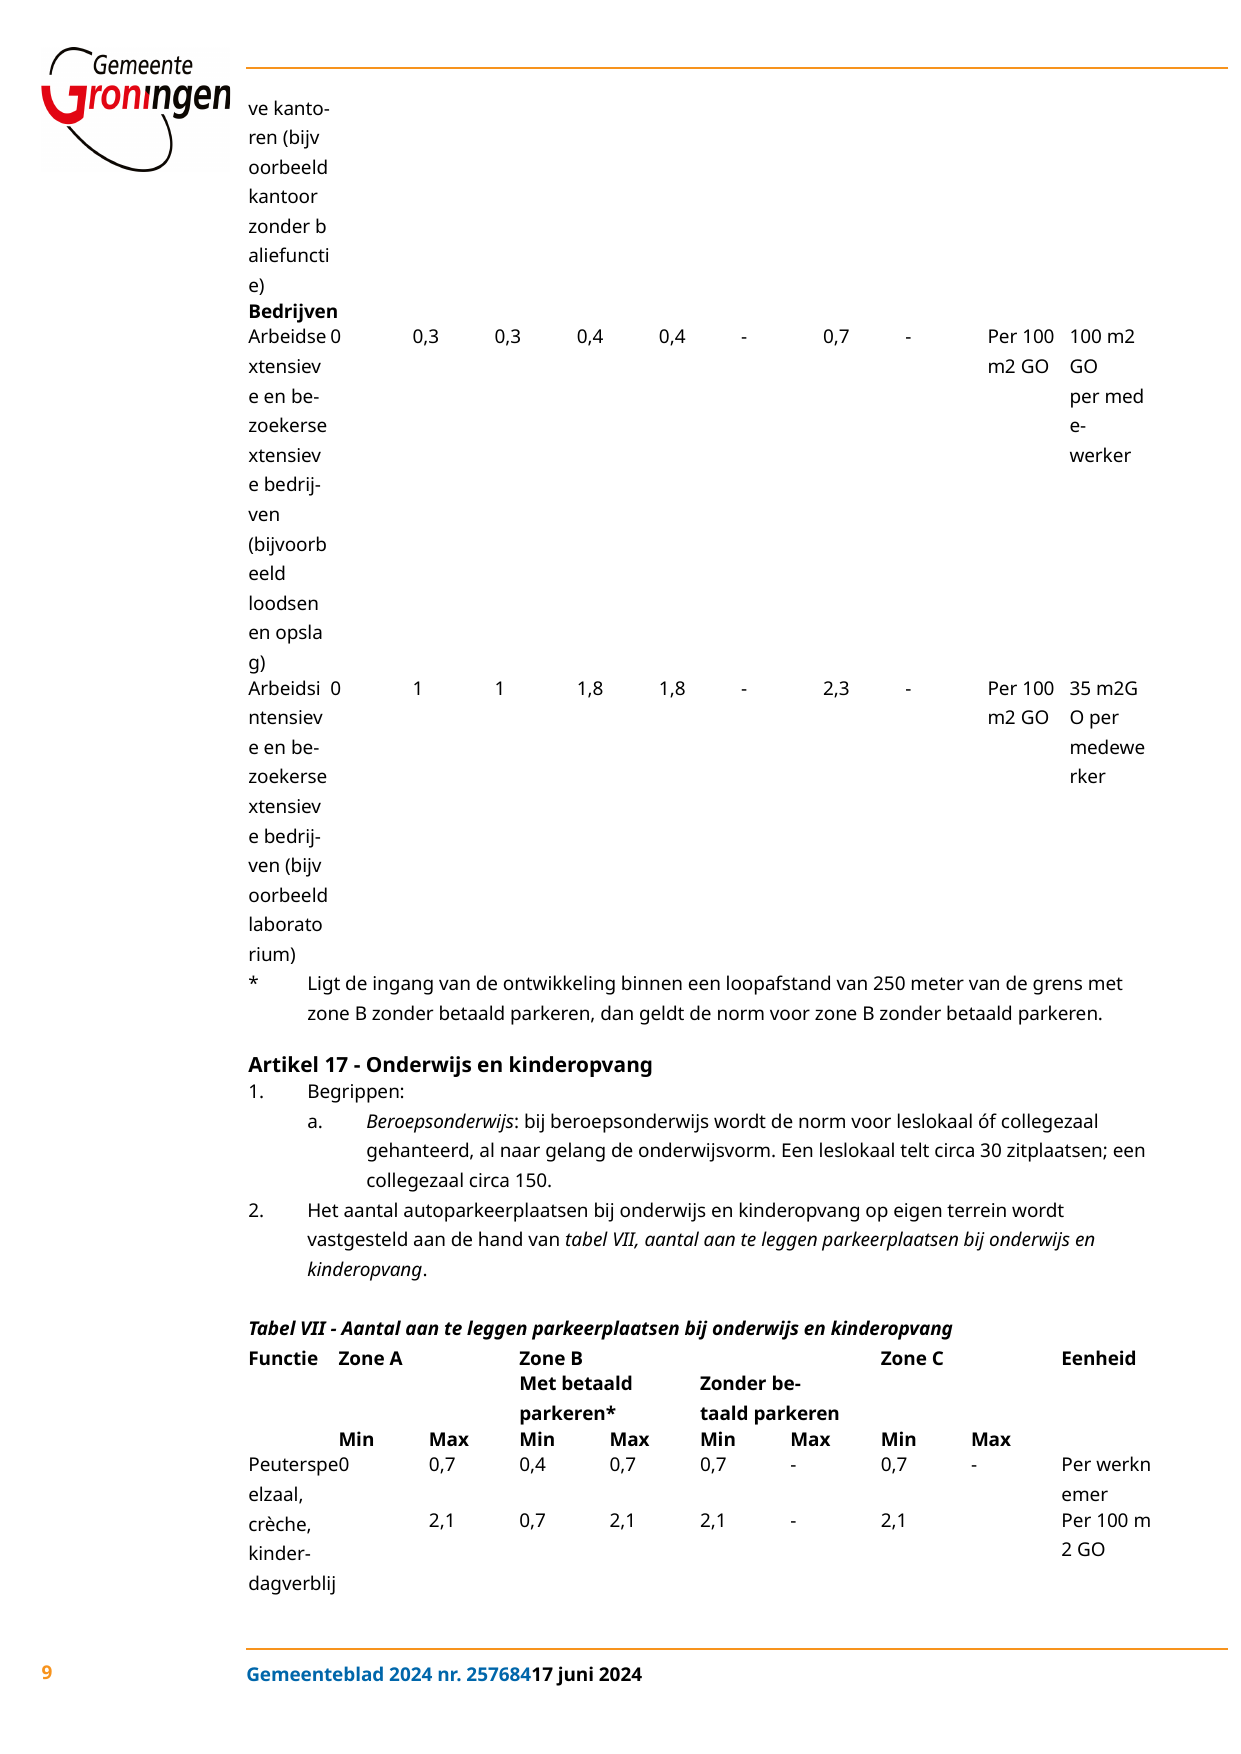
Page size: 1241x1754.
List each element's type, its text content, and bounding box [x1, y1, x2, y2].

table_cell Arbeidsintensieve en be- zoekersextensieve bedrij- ven (bijvoorbeeld laboratorium) [248, 675, 330, 967]
table_cell [577, 95, 659, 298]
table_cell Per 100 m2 GO [1061, 1507, 1152, 1596]
list Beroepsonderwijs: bij beroepsonderwijs wordt de norm voor leslokaal óf collegezaal gehanteerd, al naar gelang de onderwijsvorm. Een leslokaal telt circa 30 zitplaatsen; een collegezaal circa 150. [307, 1108, 1152, 1193]
table_cell Arbeidsextensieve en be- zoekersextensieve bedrij- ven (bijvoorbeeld loodsen en opslag) [248, 324, 330, 675]
table_cell - [741, 95, 823, 298]
picture [41, 47, 231, 172]
table_cell [494, 95, 577, 298]
table_cell Min [519, 1426, 609, 1452]
table_cell Zonder be- taald parkeren [700, 1371, 881, 1426]
table_cell 0,7 [700, 1452, 790, 1507]
list Het aantal autoparkeerplaatsen bij onderwijs en kinderopvang op eigen terrein wordt vastgesteld aan de hand van tabel VII, aantal aan te leggen parkeerplaatsen bij onderwijs en kinderopvang. [248, 1197, 1152, 1282]
table_cell Max [429, 1426, 519, 1452]
table_cell 1,8 [577, 675, 659, 967]
list Begrippen: [248, 1078, 1152, 1104]
table_cell [1069, 95, 1152, 298]
table_cell - [905, 95, 987, 298]
table_cell 2,1 [881, 1507, 971, 1596]
table_cell Max [971, 1426, 1061, 1452]
table_cell Met betaald parkeren* [519, 1371, 700, 1426]
table_cell 0,7 [429, 1452, 519, 1507]
table_header Zone C [881, 1345, 1061, 1426]
table_cell 0,7 [881, 1452, 971, 1507]
table_cell 2,1 [429, 1507, 519, 1596]
table_cell 0,7 [823, 324, 905, 675]
table_cell 1,8 [659, 675, 741, 967]
table_cell 0,4 [519, 1452, 609, 1507]
table_cell - [790, 1507, 881, 1596]
table_cell 0,4 [659, 324, 741, 675]
table_cell Bedrijven [248, 298, 1152, 324]
table_cell Max [790, 1426, 881, 1452]
list Ligt de ingang van de ontwikkeling binnen een loopafstand van 250 meter van de grens met zone B zonder betaald parkeren, dan geldt de norm voor zone B zonder betaald parkeren. [248, 970, 1152, 1025]
text Tabel VII - Aantal aan te leggen parkeerplaatsen bij onderwijs en kinderopvang [248, 1315, 1152, 1341]
table_cell - [741, 324, 823, 675]
table_cell Per 100 m2 GO [987, 324, 1069, 675]
table_header Functie [248, 1345, 338, 1452]
table_cell [330, 95, 412, 298]
table_cell [823, 95, 905, 298]
table_cell Min [700, 1426, 790, 1452]
table_header Zone B [519, 1345, 881, 1371]
table_cell 0,3 [494, 324, 577, 675]
table_cell 1 [494, 675, 577, 967]
table_cell Per werknemer [1061, 1452, 1152, 1507]
table_cell Per 100 m2 GO [987, 675, 1069, 967]
text Artikel 17 - Onderwijs en kinderopvang [248, 1050, 1152, 1078]
table_cell 2,1 [609, 1507, 700, 1596]
table_cell Peuterspeelzaal, crèche, kinder- dagverblij [248, 1452, 338, 1596]
table_cell ve kanto- ren (bijvoorbeeld kantoor zonder baliefunctie) [248, 95, 330, 298]
table_cell 35 m2GO per medewerker [1069, 675, 1152, 967]
table_cell 0 [330, 324, 412, 675]
table_cell - [905, 324, 987, 675]
table_header Zone A [338, 1345, 519, 1426]
table_cell 2,1 [700, 1507, 790, 1596]
table_cell [412, 95, 494, 298]
table_cell 0,7 [519, 1507, 609, 1596]
table_cell 1 [412, 675, 494, 967]
table_cell 0 [330, 675, 412, 967]
table_cell - [905, 675, 987, 967]
table_cell 0,4 [577, 324, 659, 675]
table_cell 0 [338, 1452, 429, 1596]
table_cell 0,3 [412, 324, 494, 675]
table_header Eenheid [1061, 1345, 1152, 1452]
table_cell [987, 95, 1069, 298]
table_cell Min [881, 1426, 971, 1452]
table_cell - [790, 1452, 881, 1507]
table_cell - [971, 1452, 1061, 1596]
table_cell 2,3 [823, 675, 905, 967]
table_cell [659, 95, 741, 298]
table_cell 0,7 [609, 1452, 700, 1507]
table_cell - [741, 675, 823, 967]
table_cell 100 m2 GO per mede- werker [1069, 324, 1152, 675]
table_cell Max [609, 1426, 700, 1452]
table_cell Min [338, 1426, 429, 1452]
